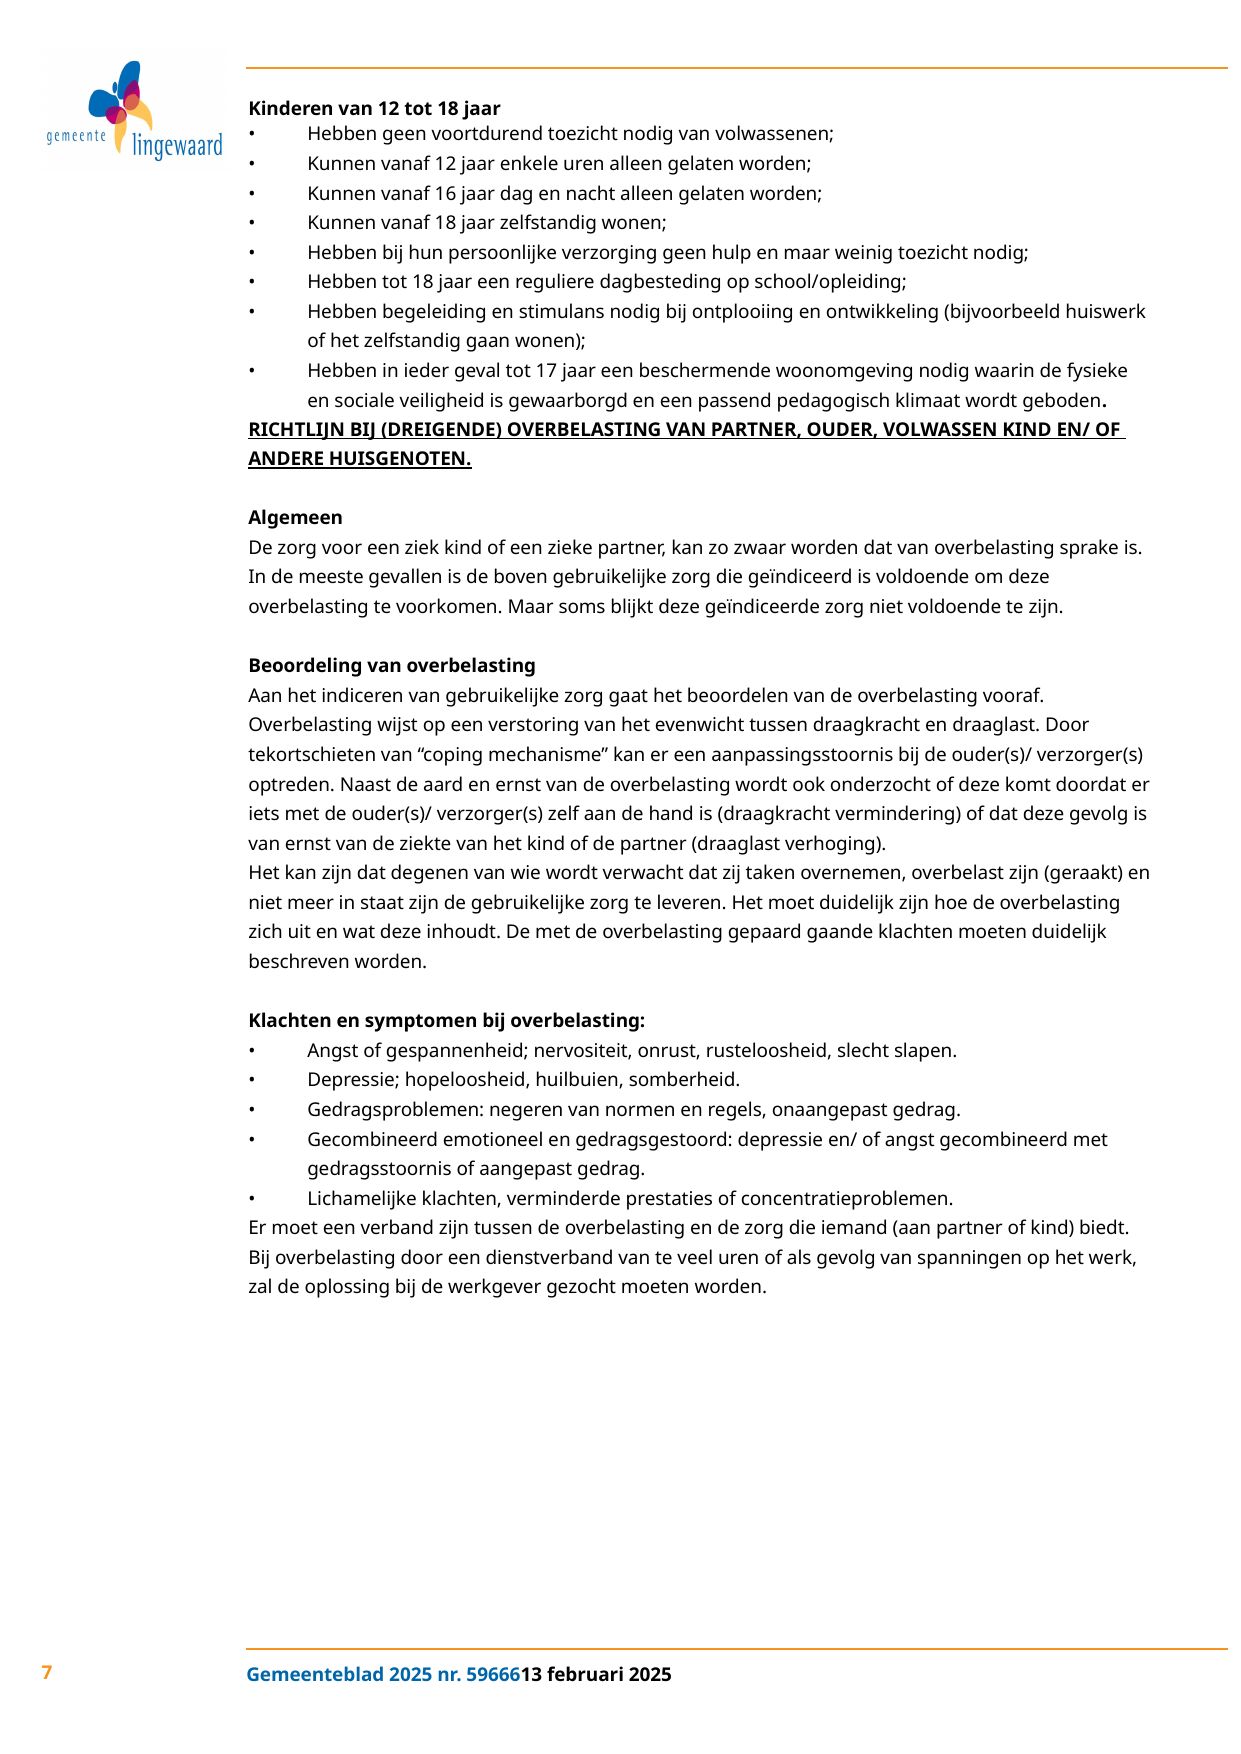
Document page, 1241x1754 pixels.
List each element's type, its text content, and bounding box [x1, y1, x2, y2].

list Gecombineerd emotioneel en gedragsgestoord: depressie en/ of angst gecombineerd met gedragsstoornis of aangepast gedrag. [248, 1126, 1152, 1181]
text De zorg voor een ziek kind of een zieke partner, kan zo zwaar worden dat van overbelasting sprake is. In de meeste gevallen is de boven gebruikelijke zorg die geïndiceerd is voldoende om deze overbelasting te voorkomen. Maar soms blijkt deze geïndiceerde zorg niet voldoende te zijn. [248, 534, 1152, 619]
list Gedragsproblemen: negeren van normen en regels, onaangepast gedrag. [248, 1096, 1152, 1122]
table_cell Kinderen van 12 tot 18 jaar [248, 95, 1152, 121]
text Er moet een verband zijn tussen de overbelasting en de zorg die iemand (aan partner of kind) biedt. Bij overbelasting door een dienstverband van te veel uren of als gevolg van spanningen op het werk, zal de oplossing bij de werkgever gezocht moeten worden. [248, 1214, 1152, 1299]
text RICHTLIJN BIJ (DREIGENDE) OVERBELASTING VAN PARTNER, OUDER, VOLWASSEN KIND EN/ OF ANDERE HUISGENOTEN. [248, 416, 1152, 471]
text Beoordeling van overbelasting [248, 652, 1152, 678]
picture [41, 47, 231, 172]
table_cell Hebben geen voortdurend toezicht nodig van volwassenen; Kunnen vanaf 12 jaar enkele uren alleen gelaten worden; Kunnen vanaf 16 jaar dag en nacht alleen gelaten worden; Kunnen vanaf 18 jaar zelfstandig wonen; Hebben bij hun persoonlijke verzorging geen hulp en maar weinig toezicht nodig; Hebben tot 18 jaar een reguliere dagbesteding op school/opleiding; Hebben begeleiding en stimulans nodig bij ontplooiing en ontwikkeling (bijvoorbeeld huiswerk of het zelfstandig gaan wonen); Hebben in ieder geval tot 17 jaar een beschermende woonomgeving nodig waarin de fysieke en sociale veiligheid is gewaarborgd en een passend pedagogisch klimaat wordt geboden. [248, 121, 1152, 412]
list Angst of gespannenheid; nervositeit, onrust, rusteloosheid, slecht slapen. [248, 1037, 1152, 1063]
list Lichamelijke klachten, verminderde prestaties of concentratieproblemen. [248, 1185, 1152, 1211]
text Aan het indiceren van gebruikelijke zorg gaat het beoordelen van de overbelasting vooraf. Overbelasting wijst op een verstoring van het evenwicht tussen draagkracht en draaglast. Door tekortschieten van “coping mechanisme” kan er een aanpassingsstoornis bij de ouder(s)/ verzorger(s) optreden. Naast de aard en ernst van de overbelasting wordt ook onderzocht of deze komt doordat er iets met de ouder(s)/ verzorger(s) zelf aan de hand is (draagkracht vermindering) of dat deze gevolg is van ernst van de ziekte van het kind of de partner (draaglast verhoging). [248, 682, 1152, 856]
text Klachten en symptomen bij overbelasting: [248, 1007, 1152, 1033]
text Algemeen [248, 504, 1152, 530]
list Depressie; hopeloosheid, huilbuien, somberheid. [248, 1067, 1152, 1092]
text Het kan zijn dat degenen van wie wordt verwacht dat zij taken overnemen, overbelast zijn (geraakt) en niet meer in staat zijn de gebruikelijke zorg te leveren. Het moet duidelijk zijn hoe de overbelasting zich uit en wat deze inhoudt. De met de overbelasting gepaard gaande klachten moeten duidelijk beschreven worden. [248, 859, 1152, 974]
